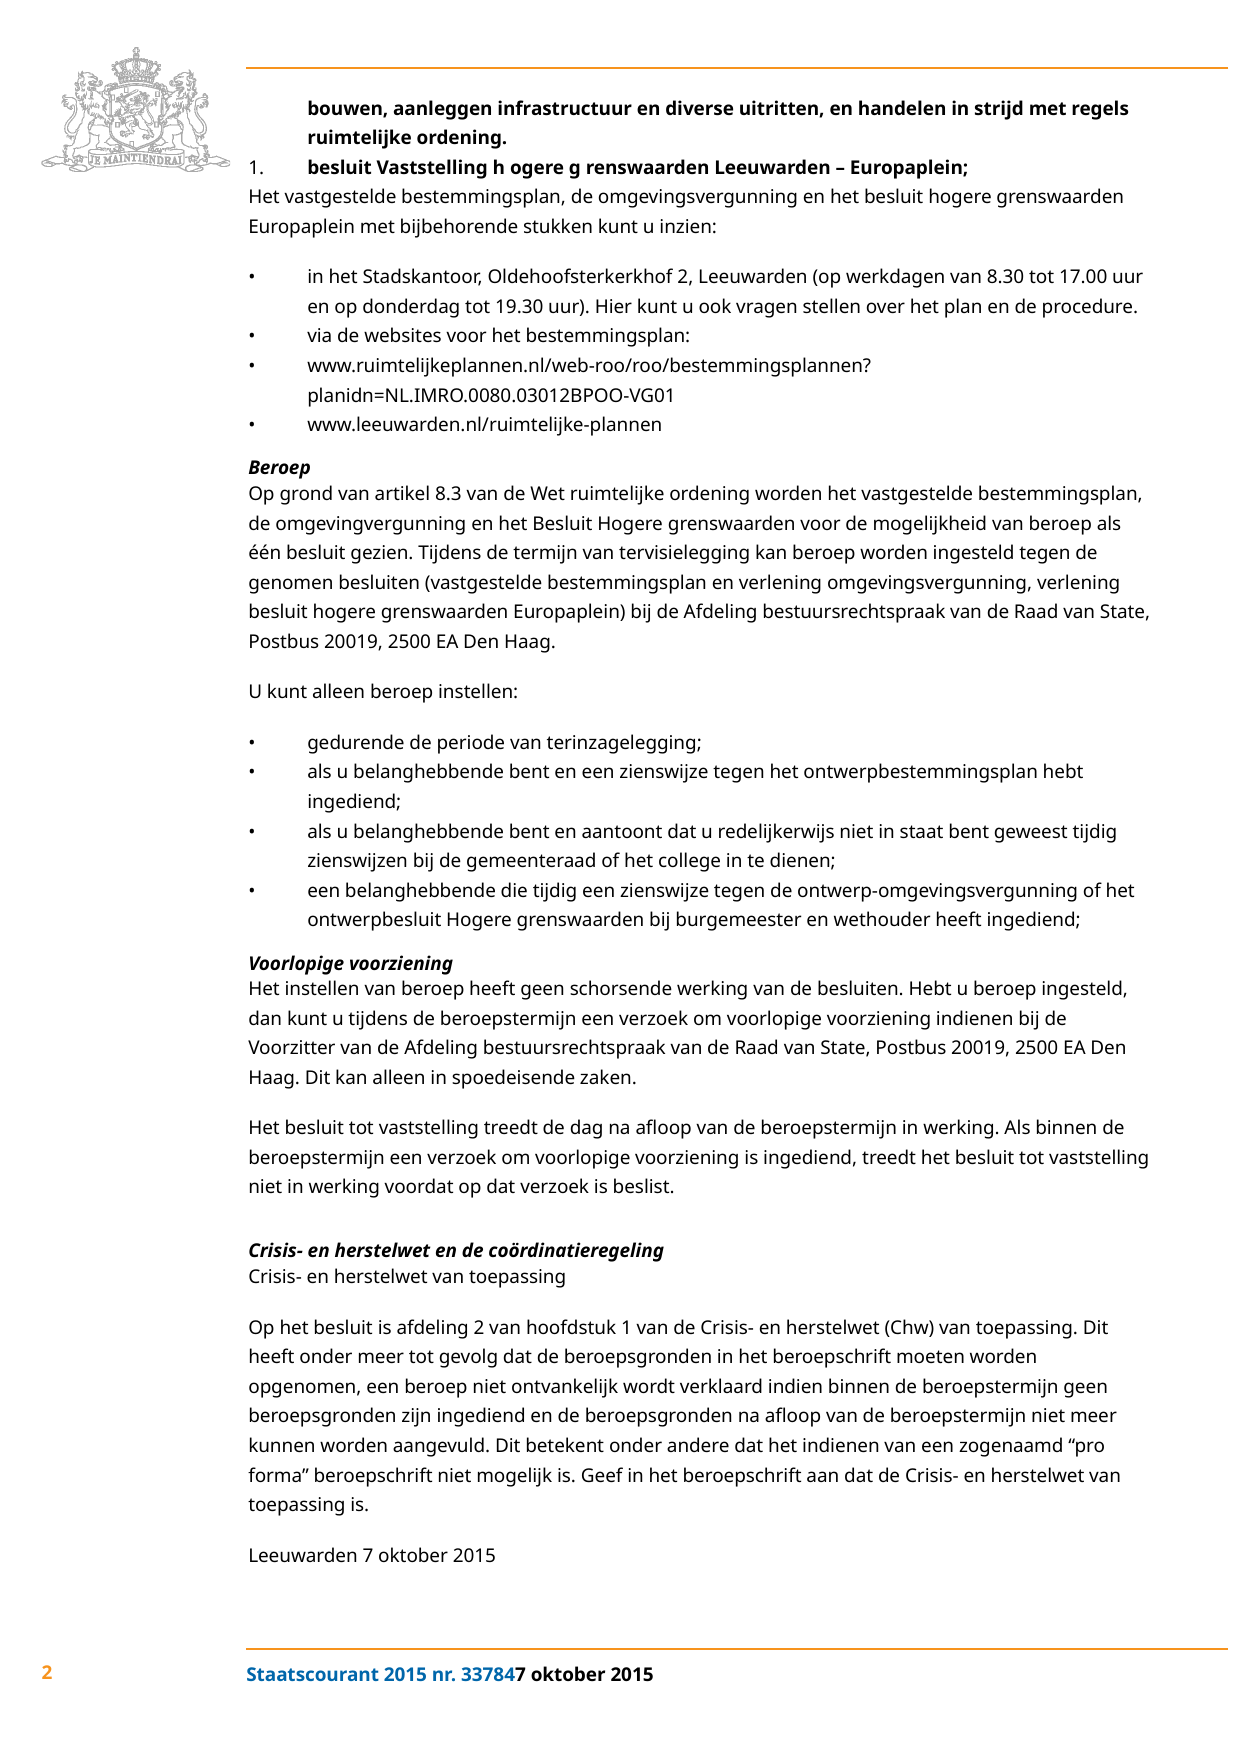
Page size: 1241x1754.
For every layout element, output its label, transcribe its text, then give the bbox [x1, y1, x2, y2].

list besluit Vaststelling h ogere g renswaarden Leeuwarden – Europaplein; [248, 154, 1152, 180]
list www.ruimtelijkeplannen.nl/web-roo/roo/bestemmingsplannen?planidn=NL.IMRO.0080.03012BPOO-VG01 [248, 352, 1152, 408]
text U kunt alleen beroep instellen: [248, 679, 1152, 704]
text Op het besluit is afdeling 2 van hoofdstuk 1 van de Crisis- en herstelwet (Chw) van toepassing. Dit heeft onder meer tot gevolg dat de beroepsgronden in het beroepschrift moeten worden opgenomen, een beroep niet ontvankelijk wordt verklaard indien binnen de beroepstermijn geen beroepsgronden zijn ingediend en de beroepsgronden na afloop van de beroepstermijn niet meer kunnen worden aangevuld. Dit betekent onder andere dat het indienen van een zogenaamd “pro forma” beroepschrift niet mogelijk is. Geef in het beroepschrift aan dat de Crisis- en herstelwet van toepassing is. [248, 1314, 1152, 1517]
text Het besluit tot vaststelling treedt de dag na afloop van de beroepstermijn in werking. Als binnen de beroepstermijn een verzoek om voorlopige voorziening is ingediend, treedt het besluit tot vaststelling niet in werking voordat op dat verzoek is beslist. [248, 1114, 1152, 1199]
text Crisis- en herstelwet van toepassing [248, 1263, 1152, 1289]
list in het Stadskantoor, Oldehoofsterkerkhof 2, Leeuwarden (op werkdagen van 8.30 tot 17.00 uur en op donderdag tot 19.30 uur). Hier kunt u ook vragen stellen over het plan en de procedure. [248, 263, 1152, 319]
list via de websites voor het bestemmingsplan: [248, 323, 1152, 348]
text Crisis- en herstelwet en de coördinatieregeling [248, 1238, 1152, 1263]
list een belanghebbende die tijdig een zienswijze tegen de ontwerp-omgevingsvergunning of het ontwerpbesluit Hogere grenswaarden bij burgemeester en wethouder heeft ingediend; [248, 877, 1152, 932]
list als u belanghebbende bent en een zienswijze tegen het ontwerpbestemmingsplan hebt ingediend; [248, 759, 1152, 814]
text Het vastgestelde bestemmingsplan, de omgevingsvergunning en het besluit hogere grenswaarden Europaplein met bijbehorende stukken kunt u inzien: [248, 183, 1152, 239]
list www.leeuwarden.nl/ruimtelijke-plannen [248, 411, 1152, 437]
text Op grond van artikel 8.3 van de Wet ruimtelijke ordening worden het vastgestelde bestemmingsplan, de omgevingvergunning en het Besluit Hogere grenswaarden voor de mogelijkheid van beroep als één besluit gezien. Tijdens de termijn van tervisielegging kan beroep worden ingesteld tegen de genomen besluiten (vastgestelde bestemmingsplan en verlening omgevingsvergunning, verlening besluit hogere grenswaarden Europaplein) bij de Afdeling bestuursrechtspraak van de Raad van State, Postbus 20019, 2500 EA Den Haag. [248, 480, 1152, 654]
list als u belanghebbende bent en aantoont dat u redelijkerwijs niet in staat bent geweest tijdig zienswijzen bij de gemeenteraad of het college in te dienen; [248, 818, 1152, 873]
list gedurende de periode van terinzagelegging; [248, 729, 1152, 755]
list bouwen, aanleggen infrastructuur en diverse uitritten, en handelen in strijd met regels ruimtelijke ordening. [248, 95, 1152, 150]
text Leeuwarden 7 oktober 2015 [248, 1542, 1152, 1567]
text Het instellen van beroep heeft geen schorsende werking van de besluiten. Hebt u beroep ingesteld, dan kunt u tijdens de beroepstermijn een verzoek om voorlopige voorziening indienen bij de Voorzitter van de Afdeling bestuursrechtspraak van de Raad van State, Postbus 20019, 2500 EA Den Haag. Dit kan alleen in spoedeisende zaken. [248, 975, 1152, 1090]
text Voorlopige voorziening [248, 950, 1152, 975]
picture [41, 47, 231, 172]
text Beroep [248, 454, 1152, 480]
